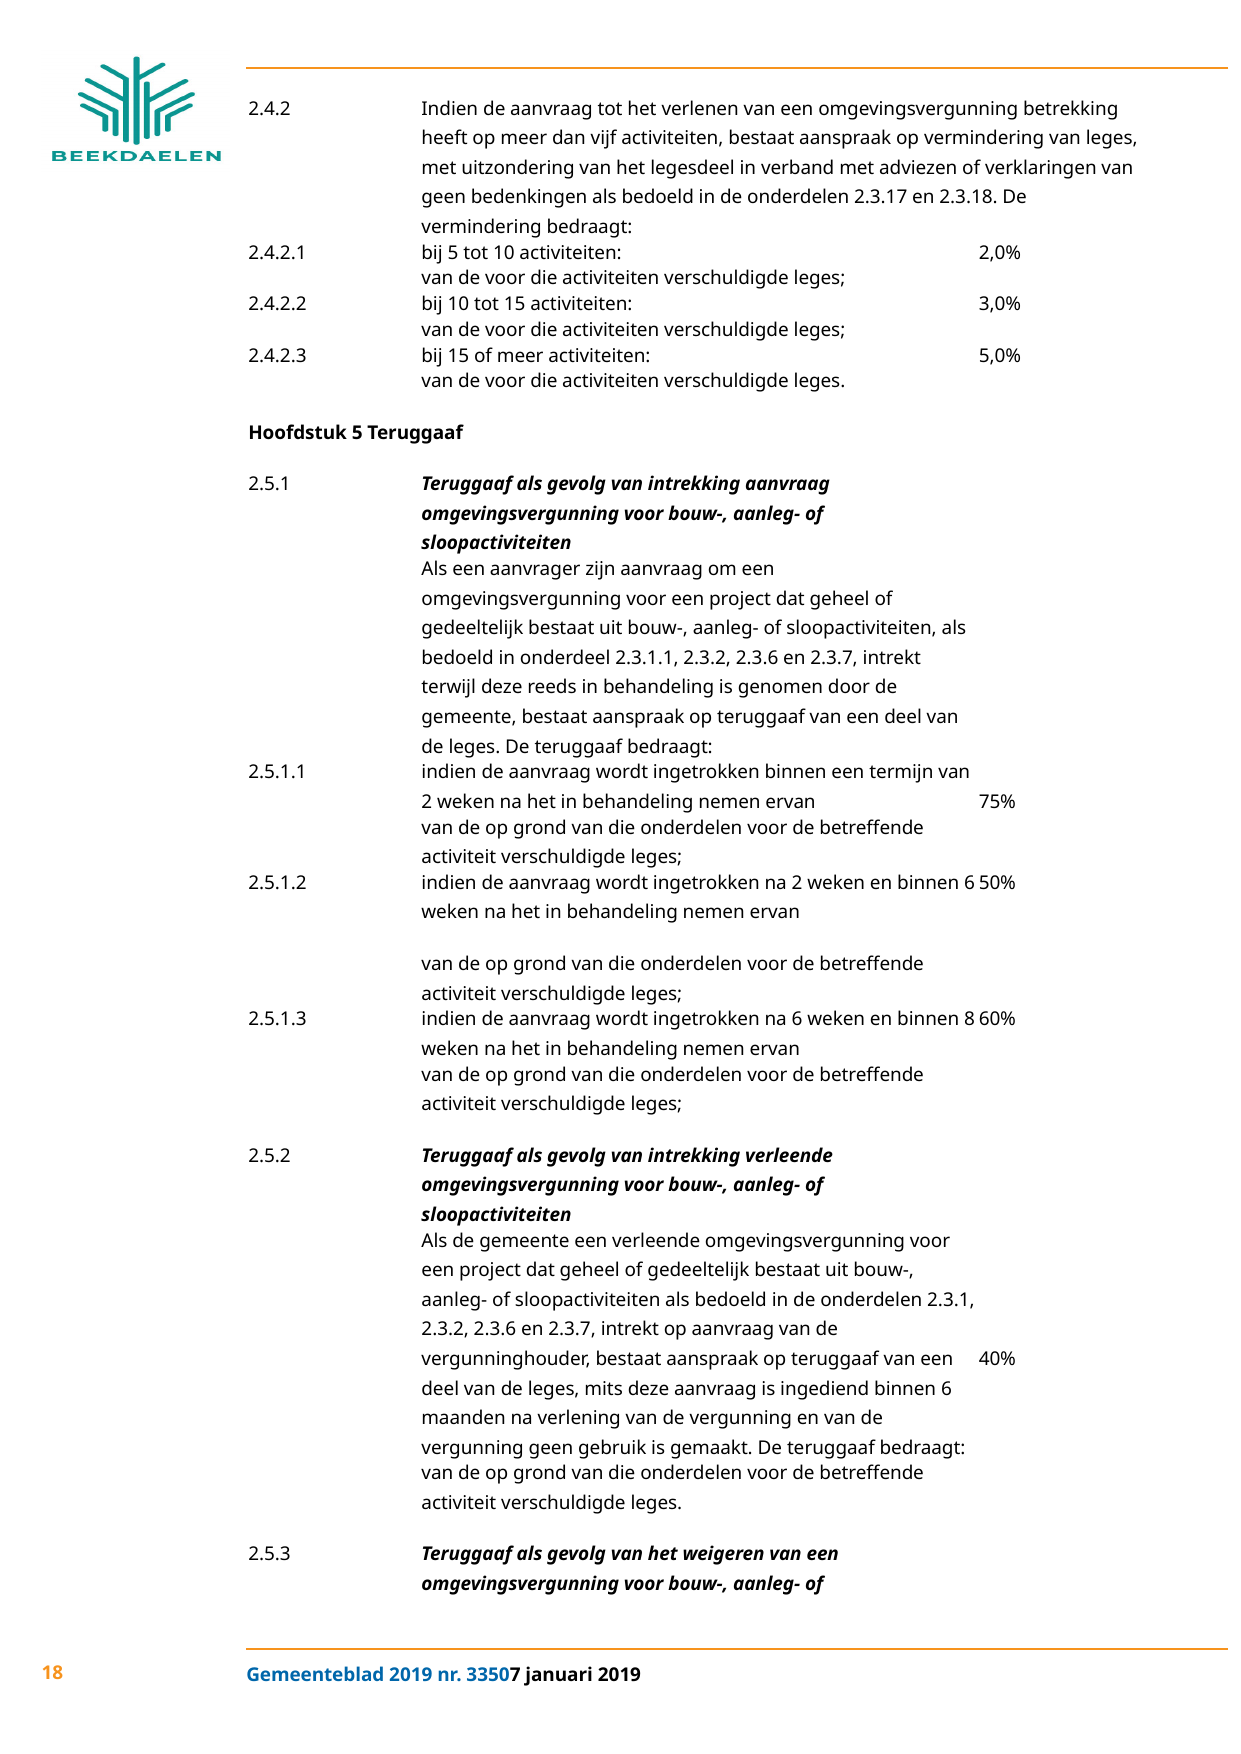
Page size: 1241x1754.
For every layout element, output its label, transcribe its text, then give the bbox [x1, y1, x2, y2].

table_cell [979, 470, 1152, 555]
table_cell van de op grond van die onderdelen voor de betreffende activiteit verschuldigde leges; [421, 814, 978, 869]
table_cell [979, 1460, 1152, 1515]
table_cell bij 10 tot 15 activiteiten: [421, 290, 978, 316]
table_cell [979, 1116, 1152, 1142]
table_cell 50% [979, 869, 1152, 924]
table_cell [248, 445, 978, 470]
table_cell bij 5 tot 10 activiteiten: [421, 239, 978, 264]
table_cell 2.5.1.3 [248, 1006, 421, 1061]
picture [41, 47, 231, 172]
table_cell [248, 316, 421, 342]
table_cell [248, 368, 421, 393]
table_cell 40% [979, 1227, 1152, 1459]
table_cell Teruggaaf als gevolg van intrekking verleende omgevingsvergunning voor bouw-, aanleg- of sloopactiviteiten [421, 1142, 978, 1227]
table_cell [979, 1541, 1152, 1596]
table_cell [248, 950, 421, 1006]
table_cell [248, 1515, 421, 1541]
table_cell [979, 555, 1152, 758]
table_cell van de op grond van die onderdelen voor de betreffende activiteit verschuldigde leges; [421, 950, 978, 1006]
table_cell van de voor die activiteiten verschuldigde leges. [421, 368, 978, 393]
table_cell 5,0% [979, 342, 1152, 367]
table_cell 2.5.2 [248, 1142, 421, 1227]
table_cell [979, 368, 1152, 393]
table_cell [248, 393, 421, 419]
table_cell 2.4.2.2 [248, 290, 421, 316]
table_cell indien de aanvraag wordt ingetrokken binnen een termijn van 2 weken na het in behandeling nemen ervan [421, 759, 978, 814]
table_cell [979, 925, 1152, 950]
table_cell van de voor die activiteiten verschuldigde leges; [421, 316, 1152, 342]
table_cell 2.4.2.1 [248, 239, 421, 264]
table_cell 2.4.2.3 [248, 342, 421, 367]
table_cell 2.5.1 [248, 470, 421, 555]
table_cell [979, 814, 1152, 869]
table_cell [979, 1142, 1152, 1227]
table_cell Indien de aanvraag tot het verlenen van een omgevingsvergunning betrekking heeft op meer dan vijf activiteiten, bestaat aanspraak op vermindering van leges, met uitzondering van het legesdeel in verband met adviezen of verklaringen van geen bedenkingen als bedoeld in de onderdelen 2.3.17 en 2.3.18. De vermindering bedraagt: [421, 95, 1152, 239]
table_cell 60% [979, 1006, 1152, 1061]
table_cell van de op grond van die onderdelen voor de betreffende activiteit verschuldigde leges. [421, 1460, 978, 1515]
table_cell [421, 393, 978, 419]
table_cell [979, 419, 1152, 445]
table_cell Als de gemeente een verleende omgevingsvergunning voor een project dat geheel of gedeeltelijk bestaat uit bouw-, aanleg- of sloopactiviteiten als bedoeld in de onderdelen 2.3.1, 2.3.2, 2.3.6 en 2.3.7, intrekt op aanvraag van de vergunninghouder, bestaat aanspraak op teruggaaf van een deel van de leges, mits deze aanvraag is ingediend binnen 6 maanden na verlening van de vergunning en van de vergunning geen gebruik is gemaakt. De teruggaaf bedraagt: [421, 1227, 978, 1459]
table_cell [421, 1116, 978, 1142]
table_cell 2.4.2 [248, 95, 421, 239]
table_cell [979, 393, 1152, 419]
table_cell [248, 1116, 421, 1142]
table_cell 3,0% [979, 290, 1152, 316]
table_cell [248, 925, 421, 950]
table_cell Teruggaaf als gevolg van het weigeren van een omgevingsvergunning voor bouw-, aanleg- of [421, 1541, 978, 1596]
table_cell [979, 1515, 1152, 1541]
table_cell [248, 1061, 421, 1116]
table_cell van de voor die activiteiten verschuldigde leges; [421, 265, 1152, 290]
table_cell 2.5.1.1 [248, 759, 421, 814]
table_cell 75% [979, 759, 1152, 814]
table_cell Hoofdstuk 5 Teruggaaf [248, 419, 978, 445]
table_cell [248, 555, 421, 758]
table_cell Teruggaaf als gevolg van intrekking aanvraag omgevingsvergunning voor bouw-, aanleg- of sloopactiviteiten [421, 470, 978, 555]
table_cell bij 15 of meer activiteiten: [421, 342, 978, 367]
table_cell [248, 814, 421, 869]
table_cell indien de aanvraag wordt ingetrokken na 2 weken en binnen 6 weken na het in behandeling nemen ervan [421, 869, 978, 924]
table_cell [979, 1061, 1152, 1116]
table_cell [248, 265, 421, 290]
table_cell 2.5.1.2 [248, 869, 421, 924]
table_cell 2.5.3 [248, 1541, 421, 1596]
table_cell [248, 1227, 421, 1459]
table_cell [248, 1460, 421, 1515]
table_cell Als een aanvrager zijn aanvraag om een omgevingsvergunning voor een project dat geheel of gedeeltelijk bestaat uit bouw-, aanleg- of sloopactiviteiten, als bedoeld in onderdeel 2.3.1.1, 2.3.2, 2.3.6 en 2.3.7, intrekt terwijl deze reeds in behandeling is genomen door de gemeente, bestaat aanspraak op teruggaaf van een deel van de leges. De teruggaaf bedraagt: [421, 555, 978, 758]
table_cell 2,0% [979, 239, 1152, 264]
table_cell van de op grond van die onderdelen voor de betreffende activiteit verschuldigde leges; [421, 1061, 978, 1116]
table_cell [979, 950, 1152, 1006]
table_cell [979, 445, 1152, 470]
table_cell indien de aanvraag wordt ingetrokken na 6 weken en binnen 8 weken na het in behandeling nemen ervan [421, 1006, 978, 1061]
table_cell [421, 925, 978, 950]
table_cell [421, 1515, 978, 1541]
